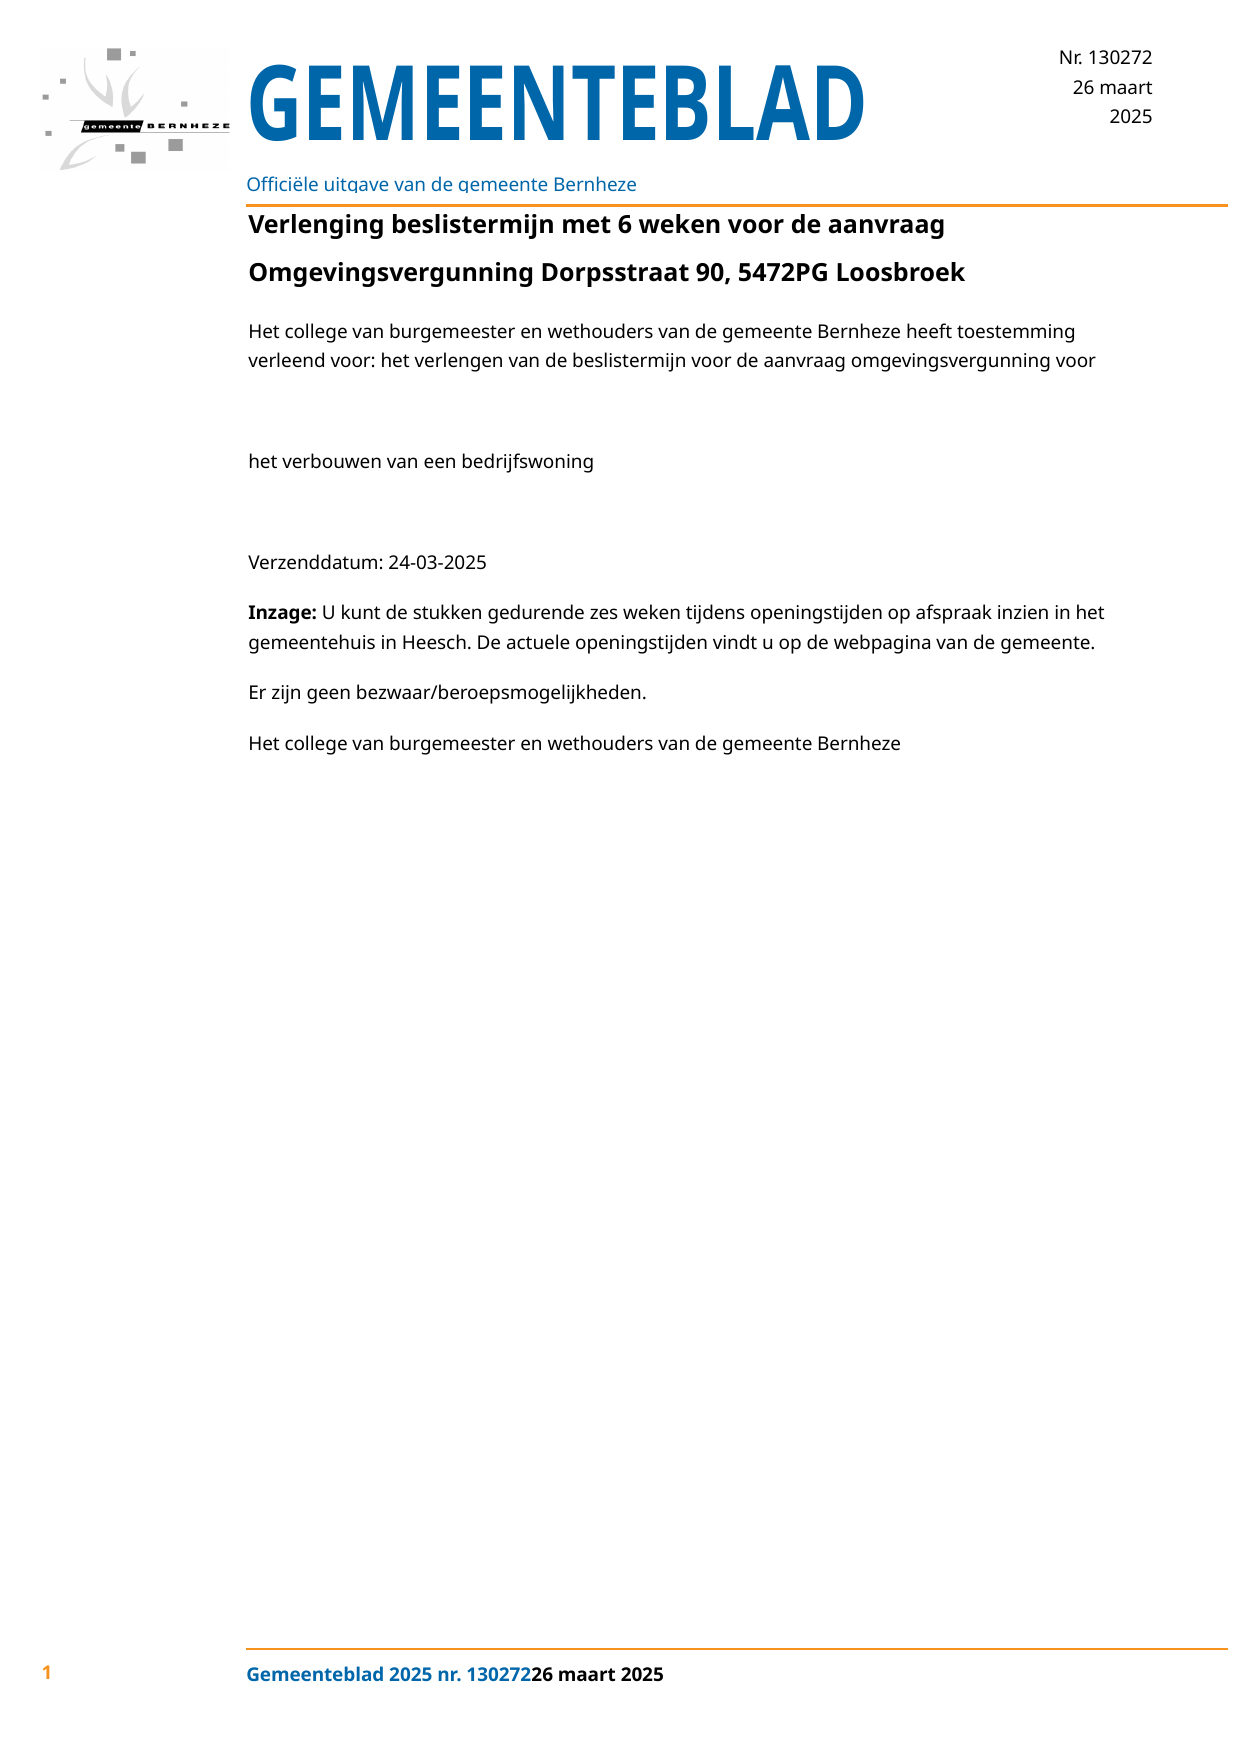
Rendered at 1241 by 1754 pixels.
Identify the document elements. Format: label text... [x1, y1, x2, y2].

text Verlenging beslistermijn met 6 weken voor de aanvraag Omgevingsvergunning Dorpsstraat 90, 5472PG Loosbroek [248, 207, 1152, 288]
text het verbouwen van een bedrijfswoning [248, 448, 1152, 474]
text Verzenddatum: 24-03-2025 [248, 549, 1152, 575]
text Het college van burgemeester en wethouders van de gemeente Bernheze [248, 730, 1152, 756]
text Er zijn geen bezwaar/beroepsmogelijkheden. [248, 679, 1152, 705]
picture [41, 47, 231, 172]
text Inzage: U kunt de stukken gedurende zes weken tijdens openingstijden op afspraak inzien in het gemeentehuis in Heesch. De actuele openingstijden vindt u op de webpagina van de gemeente. [248, 599, 1152, 655]
text Het college van burgemeester en wethouders van de gemeente Bernheze heeft toestemming verleend voor: het verlengen van de beslistermijn voor de aanvraag omgevingsvergunning voor [248, 318, 1152, 373]
